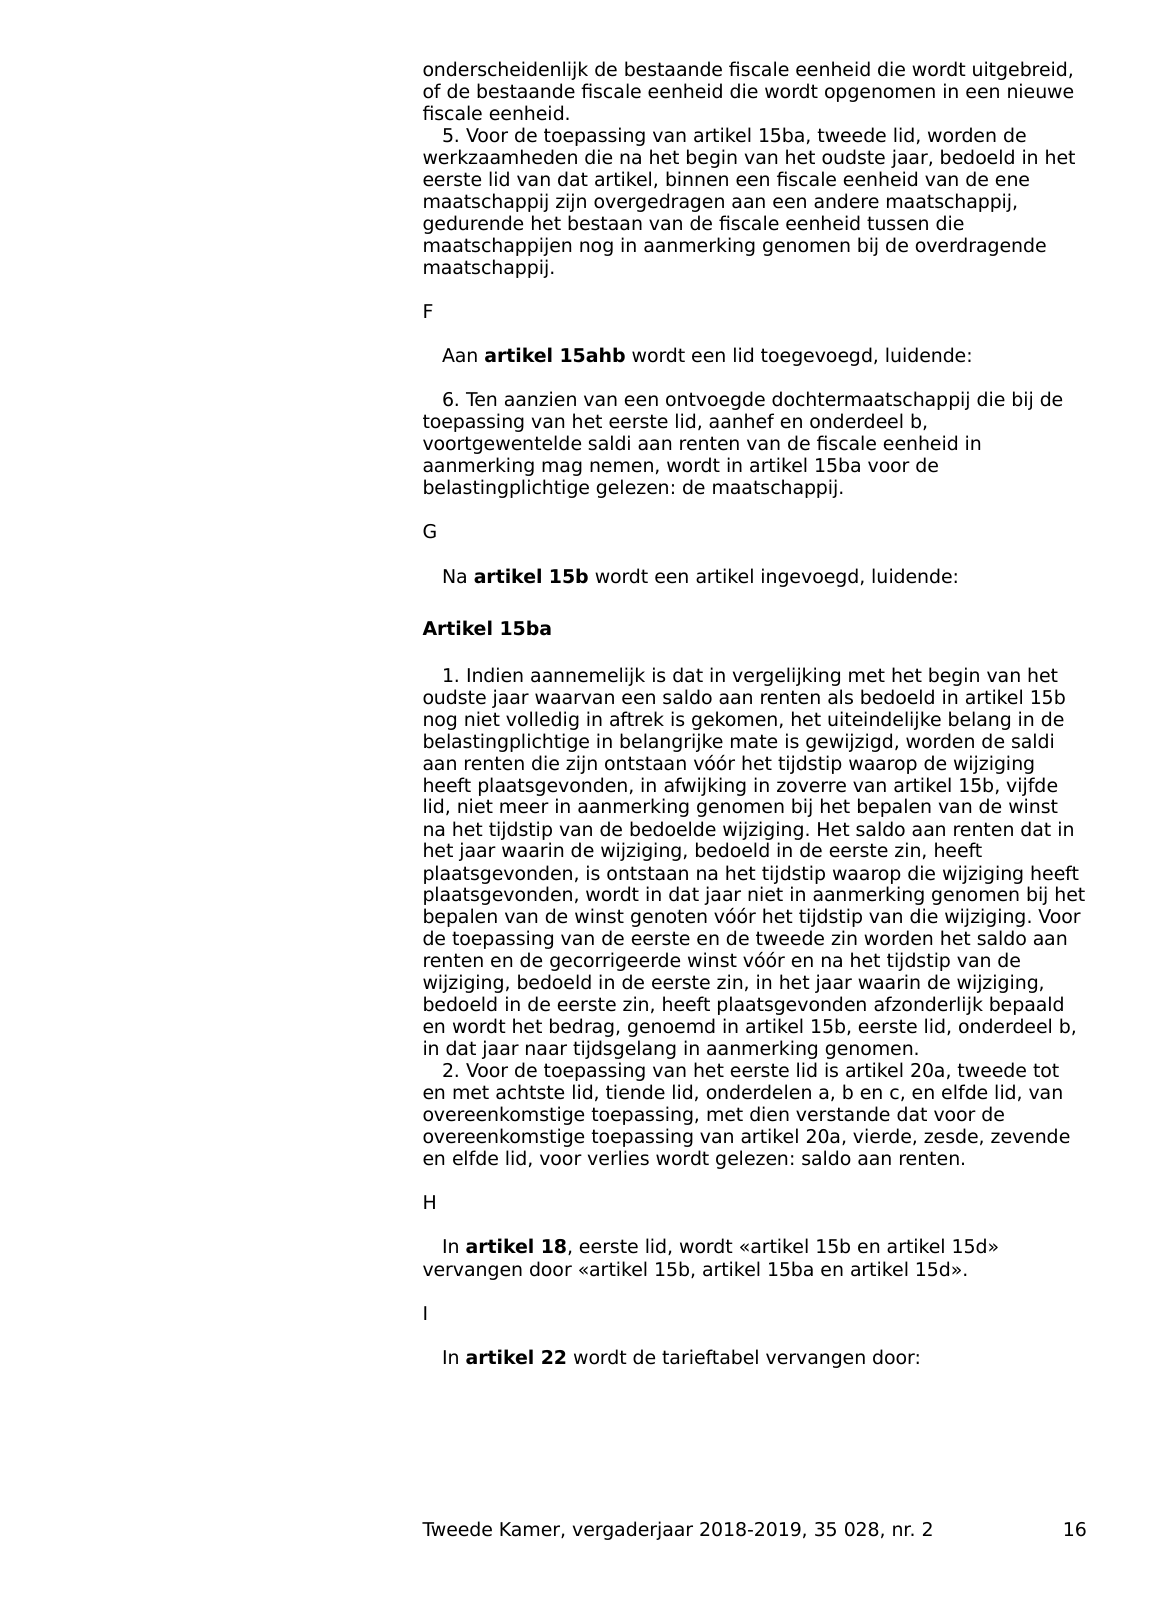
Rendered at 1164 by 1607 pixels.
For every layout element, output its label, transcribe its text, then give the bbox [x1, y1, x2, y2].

text I [422, 1303, 1087, 1324]
text In artikel 22 wordt de tarieftabel vervangen door: [422, 1347, 1087, 1369]
text onderscheidenlijk de bestaande fiscale eenheid die wordt uitgebreid, of de bestaande fiscale eenheid die wordt opgenomen in een nieuwe fiscale eenheid. [422, 59, 1087, 125]
text Aan artikel 15ahb wordt een lid toegevoegd, luidende: [422, 345, 1087, 367]
text F [422, 301, 1087, 323]
text Na artikel 15b wordt een artikel ingevoegd, luidende: [422, 566, 1087, 588]
text H [422, 1192, 1087, 1214]
subtitle Artikel 15ba [422, 618, 1087, 639]
text 1. Indien aannemelijk is dat in vergelijking met het begin van het oudste jaar waarvan een saldo aan renten als bedoeld in artikel 15b nog niet volledig in aftrek is gekomen, het uiteindelijke belang in de belastingplichtige in belangrijke mate is gewijzigd, worden de saldi aan renten die zijn ontstaan vóór het tijdstip waarop de wijziging heeft plaatsgevonden, in afwijking in zoverre van artikel 15b, vijfde lid, niet meer in aanmerking genomen bij het bepalen van de winst na het tijdstip van de bedoelde wijziging. Het saldo aan renten dat in het jaar waarin de wijziging, bedoeld in de eerste zin, heeft plaatsgevonden, is ontstaan na het tijdstip waarop die wijziging heeft plaatsgevonden, wordt in dat jaar niet in aanmerking genomen bij het bepalen van de winst genoten vóór het tijdstip van die wijziging. Voor de toepassing van de eerste en de tweede zin worden het saldo aan renten en de gecorrigeerde winst vóór en na het tijdstip van de wijziging, bedoeld in de eerste zin, in het jaar waarin de wijziging, bedoeld in de eerste zin, heeft plaatsgevonden afzonderlijk bepaald en wordt het bedrag, genoemd in artikel 15b, eerste lid, onderdeel b, in dat jaar naar tijdsgelang in aanmerking genomen. [422, 664, 1087, 1060]
text In artikel 18, eerste lid, wordt «artikel 15b en artikel 15d» vervangen door «artikel 15b, artikel 15ba en artikel 15d». [422, 1236, 1087, 1280]
text 5. Voor de toepassing van artikel 15ba, tweede lid, worden de werkzaamheden die na het begin van het oudste jaar, bedoeld in het eerste lid van dat artikel, binnen een fiscale eenheid van de ene maatschappij zijn overgedragen aan een andere maatschappij, gedurende het bestaan van de fiscale eenheid tussen die maatschappijen nog in aanmerking genomen bij de overdragende maatschappij. [422, 125, 1087, 279]
text 2. Voor de toepassing van het eerste lid is artikel 20a, tweede tot en met achtste lid, tiende lid, onderdelen a, b en c, en elfde lid, van overeenkomstige toepassing, met dien verstande dat voor de overeenkomstige toepassing van artikel 20a, vierde, zesde, zevende en elfde lid, voor verlies wordt gelezen: saldo aan renten. [422, 1060, 1087, 1170]
text G [422, 521, 1087, 543]
text 6. Ten aanzien van een ontvoegde dochtermaatschappij die bij de toepassing van het eerste lid, aanhef en onderdeel b, voortgewentelde saldi aan renten van de fiscale eenheid in aanmerking mag nemen, wordt in artikel 15ba voor de belastingplichtige gelezen: de maatschappij. [422, 389, 1087, 499]
